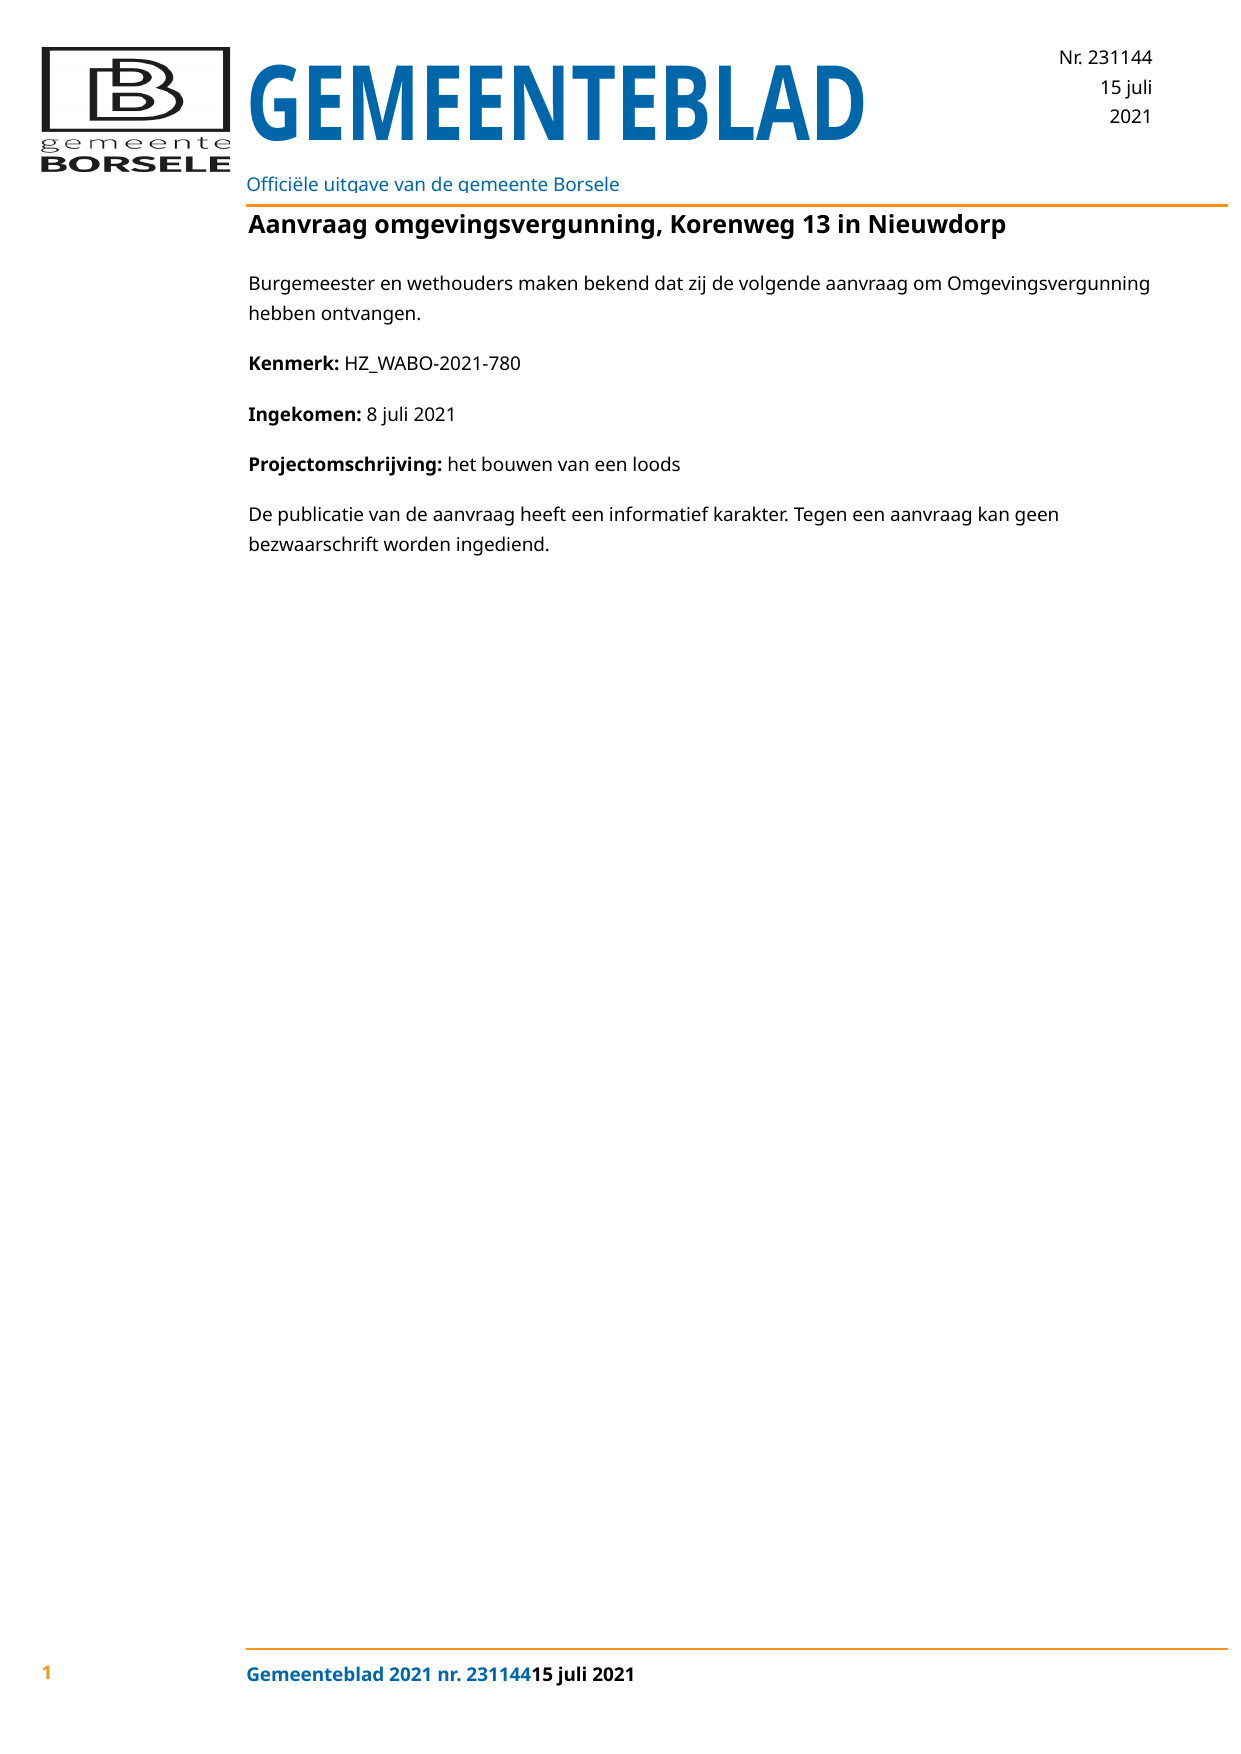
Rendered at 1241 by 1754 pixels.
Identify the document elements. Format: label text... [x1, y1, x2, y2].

text Kenmerk: HZ_WABO-2021-780 [248, 350, 1152, 376]
text De publicatie van de aanvraag heeft een informatief karakter. Tegen een aanvraag kan geen bezwaarschrift worden ingediend. [248, 502, 1152, 557]
text Aanvraag omgevingsvergunning, Korenweg 13 in Nieuwdorp [248, 207, 1152, 241]
picture [41, 47, 231, 172]
text Ingekomen: 8 juli 2021 [248, 401, 1152, 426]
text Projectomschrijving: het bouwen van een loods [248, 451, 1152, 477]
text Burgemeester en wethouders maken bekend dat zij de volgende aanvraag om Omgevingsvergunning hebben ontvangen. [248, 270, 1152, 326]
